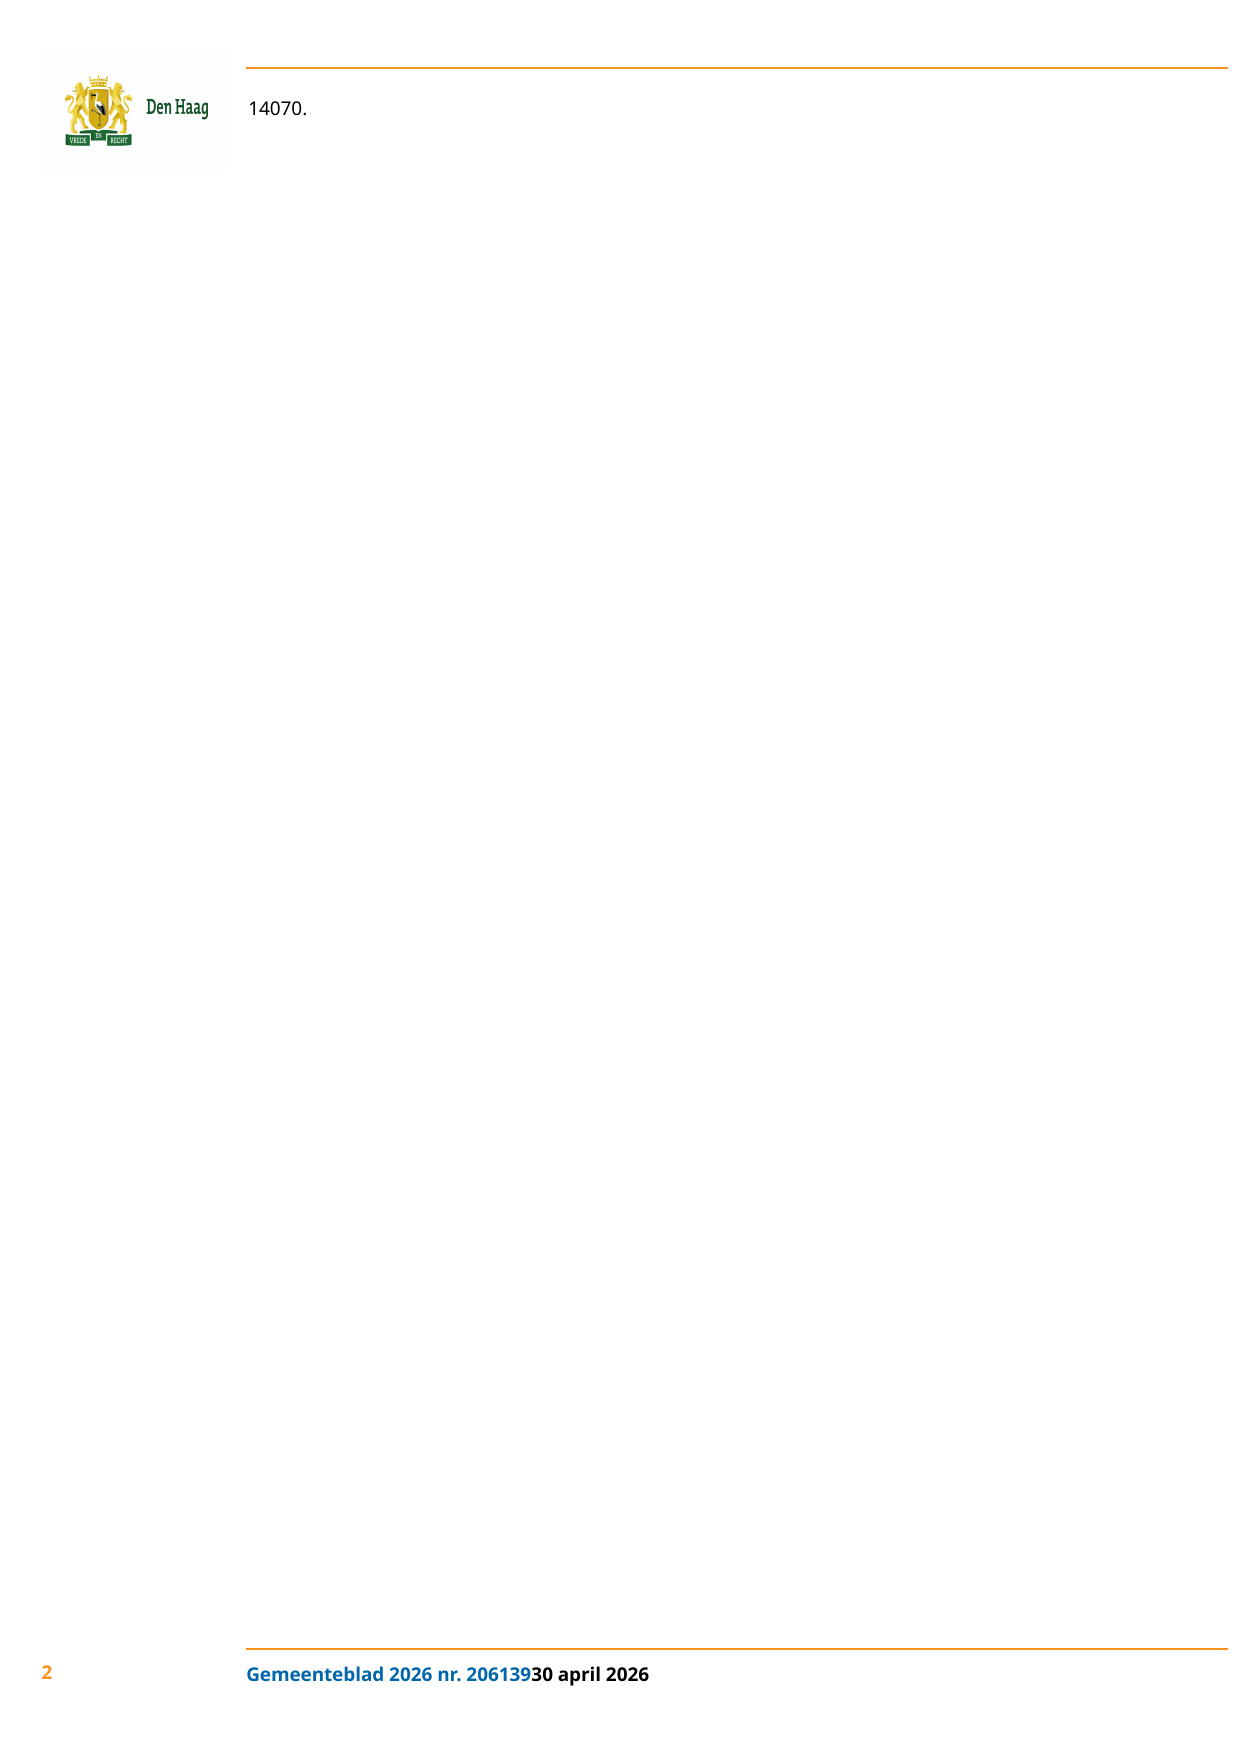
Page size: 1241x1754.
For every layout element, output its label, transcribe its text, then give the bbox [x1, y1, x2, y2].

text 14070. [248, 95, 1152, 121]
picture [41, 47, 231, 172]
